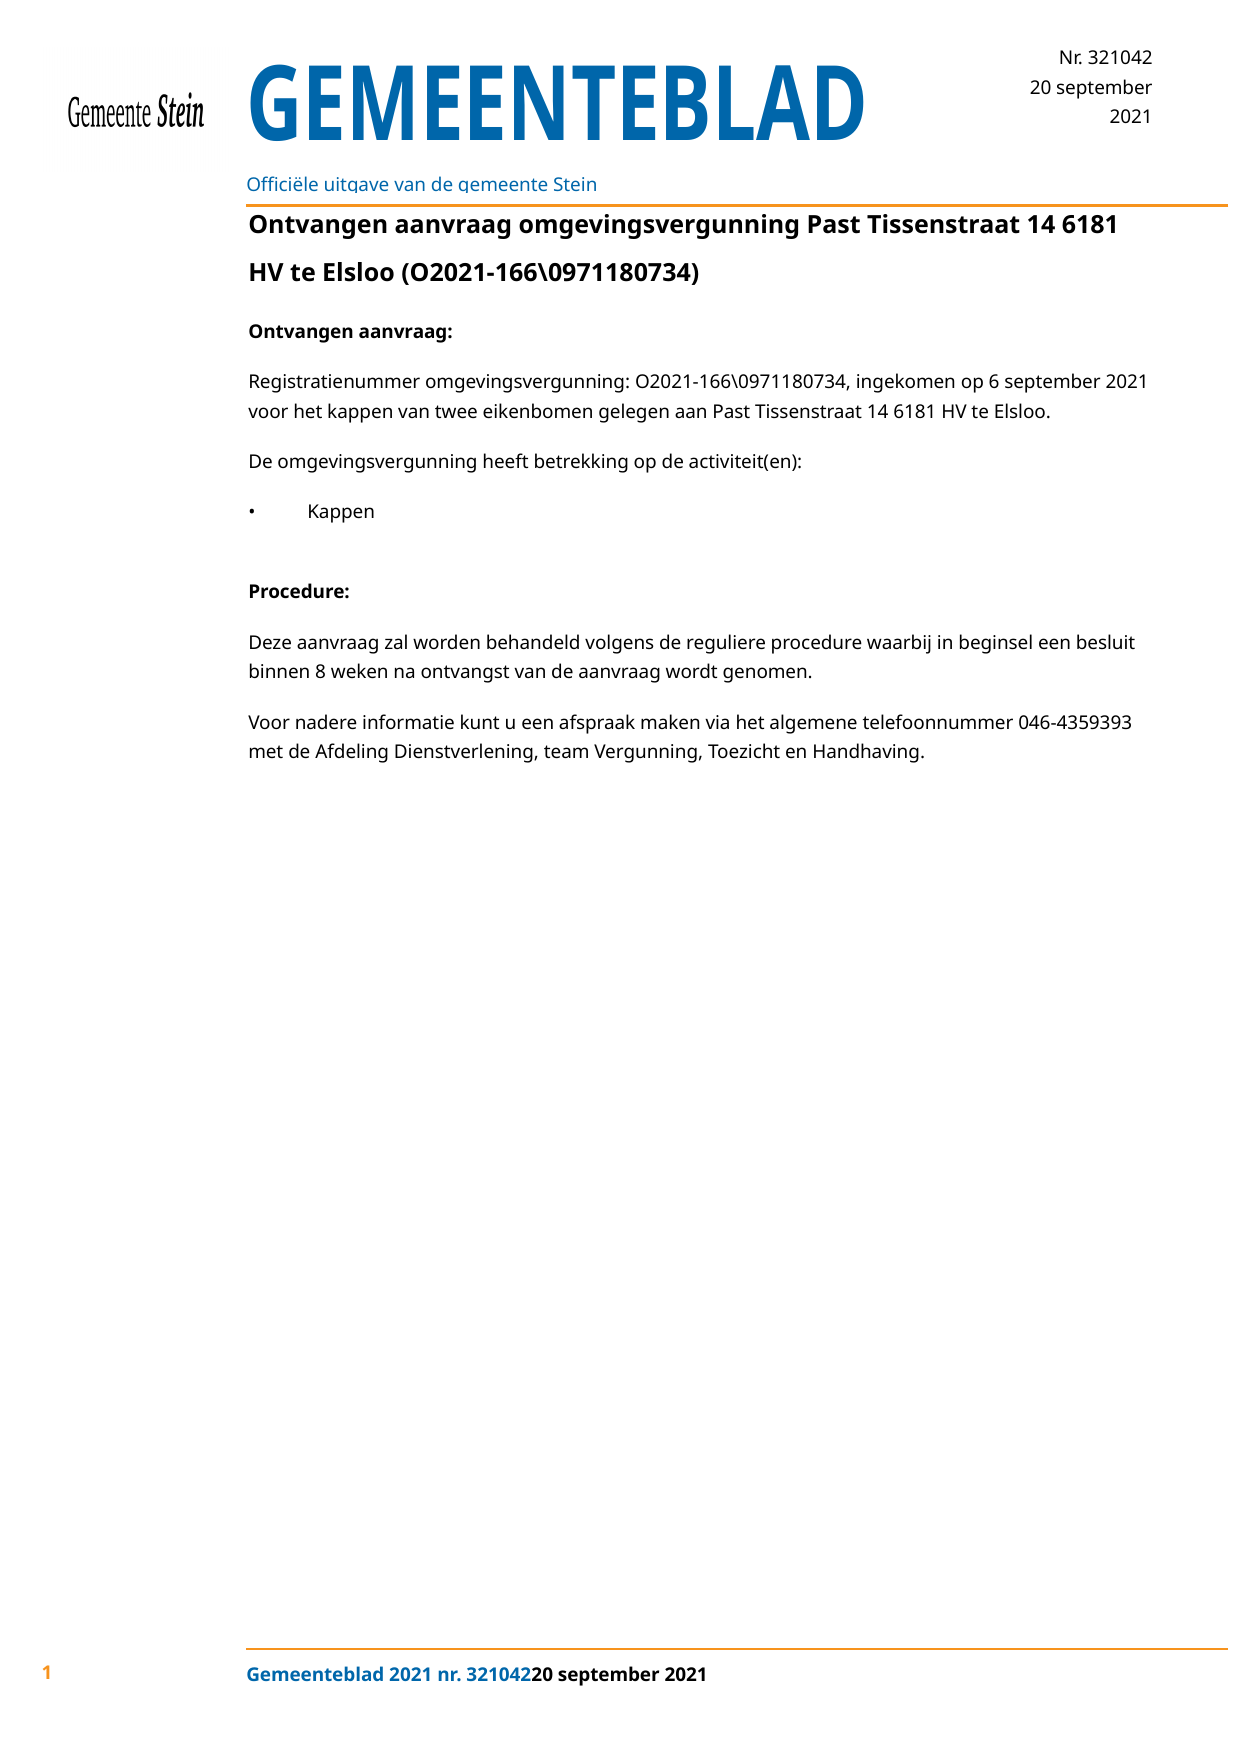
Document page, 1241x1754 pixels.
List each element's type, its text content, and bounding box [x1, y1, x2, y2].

text Deze aanvraag zal worden behandeld volgens de reguliere procedure waarbij in beginsel een besluit binnen 8 weken na ontvangst van de aanvraag wordt genomen. [248, 629, 1152, 684]
list Kappen [248, 499, 1152, 524]
picture [41, 47, 231, 172]
text Registratienummer omgevingsvergunning: O2021-166\0971180734, ingekomen op 6 september 2021 voor het kappen van twee eikenbomen gelegen aan Past Tissenstraat 14 6181 HV te Elsloo. [248, 368, 1152, 424]
text Ontvangen aanvraag omgevingsvergunning Past Tissenstraat 14 6181 HV te Elsloo (O2021-166\0971180734) [248, 207, 1152, 288]
text Ontvangen aanvraag: [248, 318, 1152, 344]
text Procedure: [248, 579, 1152, 604]
text Voor nadere informatie kunt u een afspraak maken via het algemene telefoonnummer 046-4359393 met de Afdeling Dienstverlening, team Vergunning, Toezicht en Handhaving. [248, 709, 1152, 764]
text De omgevingsvergunning heeft betrekking op de activiteit(en): [248, 448, 1152, 474]
